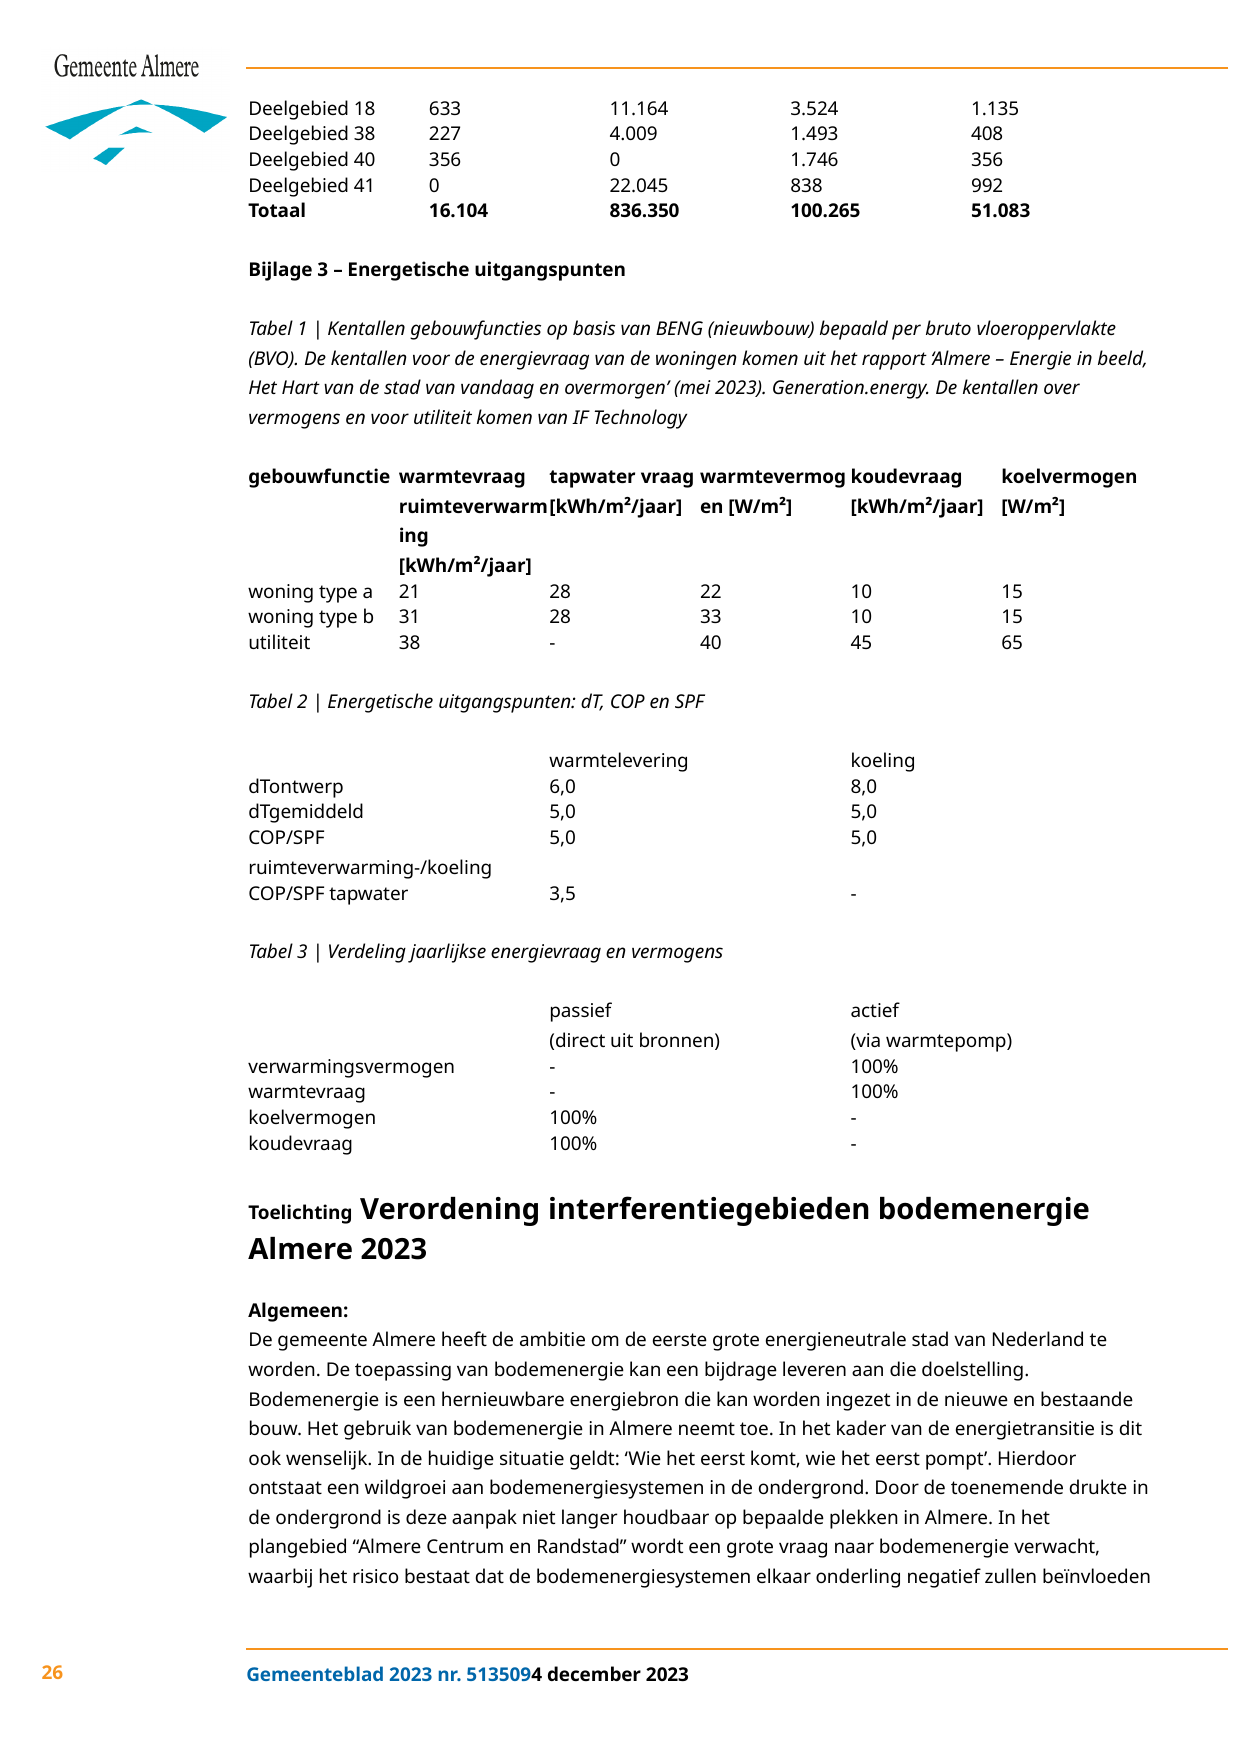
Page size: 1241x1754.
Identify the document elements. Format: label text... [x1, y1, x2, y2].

table_cell 31 [399, 604, 549, 629]
table_cell Deelgebied 18 [248, 95, 429, 121]
table_header gebouwfunctie [248, 464, 398, 578]
table_cell 992 [971, 172, 1152, 198]
table_cell 40 [700, 629, 850, 655]
table_cell 0 [609, 146, 790, 172]
table_cell - [549, 1079, 850, 1104]
table_header warmtelevering [549, 747, 850, 773]
table_cell 408 [971, 121, 1152, 146]
table_header koelvermogen [W/m²] [1001, 464, 1152, 578]
picture [41, 47, 231, 172]
table_cell woning type b [248, 604, 398, 629]
table_cell 1.135 [971, 95, 1152, 121]
table_cell 28 [549, 578, 700, 604]
table_cell Totaal [248, 198, 429, 223]
table_cell 5,0 [549, 799, 850, 824]
table_cell 5,0 [850, 799, 1152, 824]
table_cell verwarmingsvermogen [248, 1053, 549, 1078]
table_header koeling [850, 747, 1152, 773]
text Tabel 1 | Kentallen gebouwfuncties op basis van BENG (nieuwbouw) bepaald per bruto vloeroppervlakte (BVO). De kentallen voor de energievraag van de woningen komen uit het rapport ‘Almere – Energie in beeld, Het Hart van de stad van vandaag en overmorgen’ (mei 2023). Generation.energy. De kentallen over vermogens en voor utiliteit komen van IF Technology [248, 315, 1152, 430]
table_cell warmtevraag [248, 1079, 549, 1104]
table_cell COP/SPF ruimteverwarming-/koeling [248, 824, 549, 880]
table_header warmtevermogen [W/m²] [700, 464, 850, 578]
table_cell - [850, 1104, 1152, 1130]
table_cell koudevraag [248, 1130, 549, 1156]
table_cell 1.493 [790, 121, 971, 146]
table_cell 633 [429, 95, 609, 121]
table_cell 227 [429, 121, 609, 146]
table_cell dTontwerp [248, 773, 549, 799]
table_header warmtevraag ruimteverwarming [kWh/m²/jaar] [399, 464, 549, 578]
table_cell Deelgebied 40 [248, 146, 429, 172]
text De gemeente Almere heeft de ambitie om de eerste grote energieneutrale stad van Nederland te worden. De toepassing van bodemenergie kan een bijdrage leveren aan die doelstelling. Bodemenergie is een hernieuwbare energiebron die kan worden ingezet in de nieuwe en bestaande bouw. Het gebruik van bodemenergie in Almere neemt toe. In het kader van de energietransitie is dit ook wenselijk. In de huidige situatie geldt: ‘Wie het eerst komt, wie het eerst pompt’. Hierdoor ontstaat een wildgroei aan bodemenergiesystemen in de ondergrond. Door de toenemende drukte in de ondergrond is deze aanpak niet langer houdbaar op bepaalde plekken in Almere. In het plangebied “Almere Centrum en Randstad” wordt een grote vraag naar bodemenergie verwacht, waarbij het risico bestaat dat de bodemenergiesystemen elkaar onderling negatief zullen beïnvloeden [248, 1327, 1152, 1589]
table_header actief (via warmtepomp) [850, 998, 1152, 1053]
table_header tapwater vraag [kWh/m²/jaar] [549, 464, 700, 578]
table_cell 838 [790, 172, 971, 198]
table_cell 836.350 [609, 198, 790, 223]
table_cell 38 [399, 629, 549, 655]
table_cell woning type a [248, 578, 398, 604]
table_cell 100.265 [790, 198, 971, 223]
table_header [248, 747, 549, 773]
table_cell 5,0 [850, 824, 1152, 880]
table_cell 100% [549, 1104, 850, 1130]
table_cell 65 [1001, 629, 1152, 655]
table_cell 22.045 [609, 172, 790, 198]
table_cell 22 [700, 578, 850, 604]
table_cell 8,0 [850, 773, 1152, 799]
table_cell 15 [1001, 604, 1152, 629]
table_header koudevraag [kWh/m²/jaar] [850, 464, 1001, 578]
table_cell 33 [700, 604, 850, 629]
table_cell 21 [399, 578, 549, 604]
table_cell COP/SPF tapwater [248, 880, 549, 905]
table_cell 100% [850, 1079, 1152, 1104]
table_cell 100% [850, 1053, 1152, 1078]
table_cell 51.083 [971, 198, 1152, 223]
table_cell 11.164 [609, 95, 790, 121]
table_cell utiliteit [248, 629, 398, 655]
text Algemeen: [248, 1297, 1152, 1323]
table_cell 3.524 [790, 95, 971, 121]
table_cell - [850, 1130, 1152, 1156]
table_cell dTgemiddeld [248, 799, 549, 824]
table_cell 28 [549, 604, 700, 629]
table_cell - [549, 1053, 850, 1078]
table_cell 45 [850, 629, 1001, 655]
text Toelichting Verordening interferentiegebieden bodemenergie Almere 2023 [248, 1188, 1152, 1268]
table_cell koelvermogen [248, 1104, 549, 1130]
table_cell - [850, 880, 1152, 905]
table_cell 10 [850, 604, 1001, 629]
table_cell Deelgebied 38 [248, 121, 429, 146]
table_header [248, 998, 549, 1053]
table_cell 1.746 [790, 146, 971, 172]
table_cell 15 [1001, 578, 1152, 604]
table_cell 5,0 [549, 824, 850, 880]
table_cell 10 [850, 578, 1001, 604]
table_cell - [549, 629, 700, 655]
text Tabel 3 | Verdeling jaarlijkse energievraag en vermogens [248, 938, 1152, 964]
table_cell 3,5 [549, 880, 850, 905]
table_cell Deelgebied 41 [248, 172, 429, 198]
table_cell 6,0 [549, 773, 850, 799]
table_cell 100% [549, 1130, 850, 1156]
text Tabel 2 | Energetische uitgangspunten: dT, COP en SPF [248, 688, 1152, 714]
table_cell 4.009 [609, 121, 790, 146]
table_cell 0 [429, 172, 609, 198]
table_cell 356 [429, 146, 609, 172]
table_cell 16.104 [429, 198, 609, 223]
table_header passief (direct uit bronnen) [549, 998, 850, 1053]
text Bijlage 3 – Energetische uitgangspunten [248, 256, 1152, 282]
table_cell 356 [971, 146, 1152, 172]
